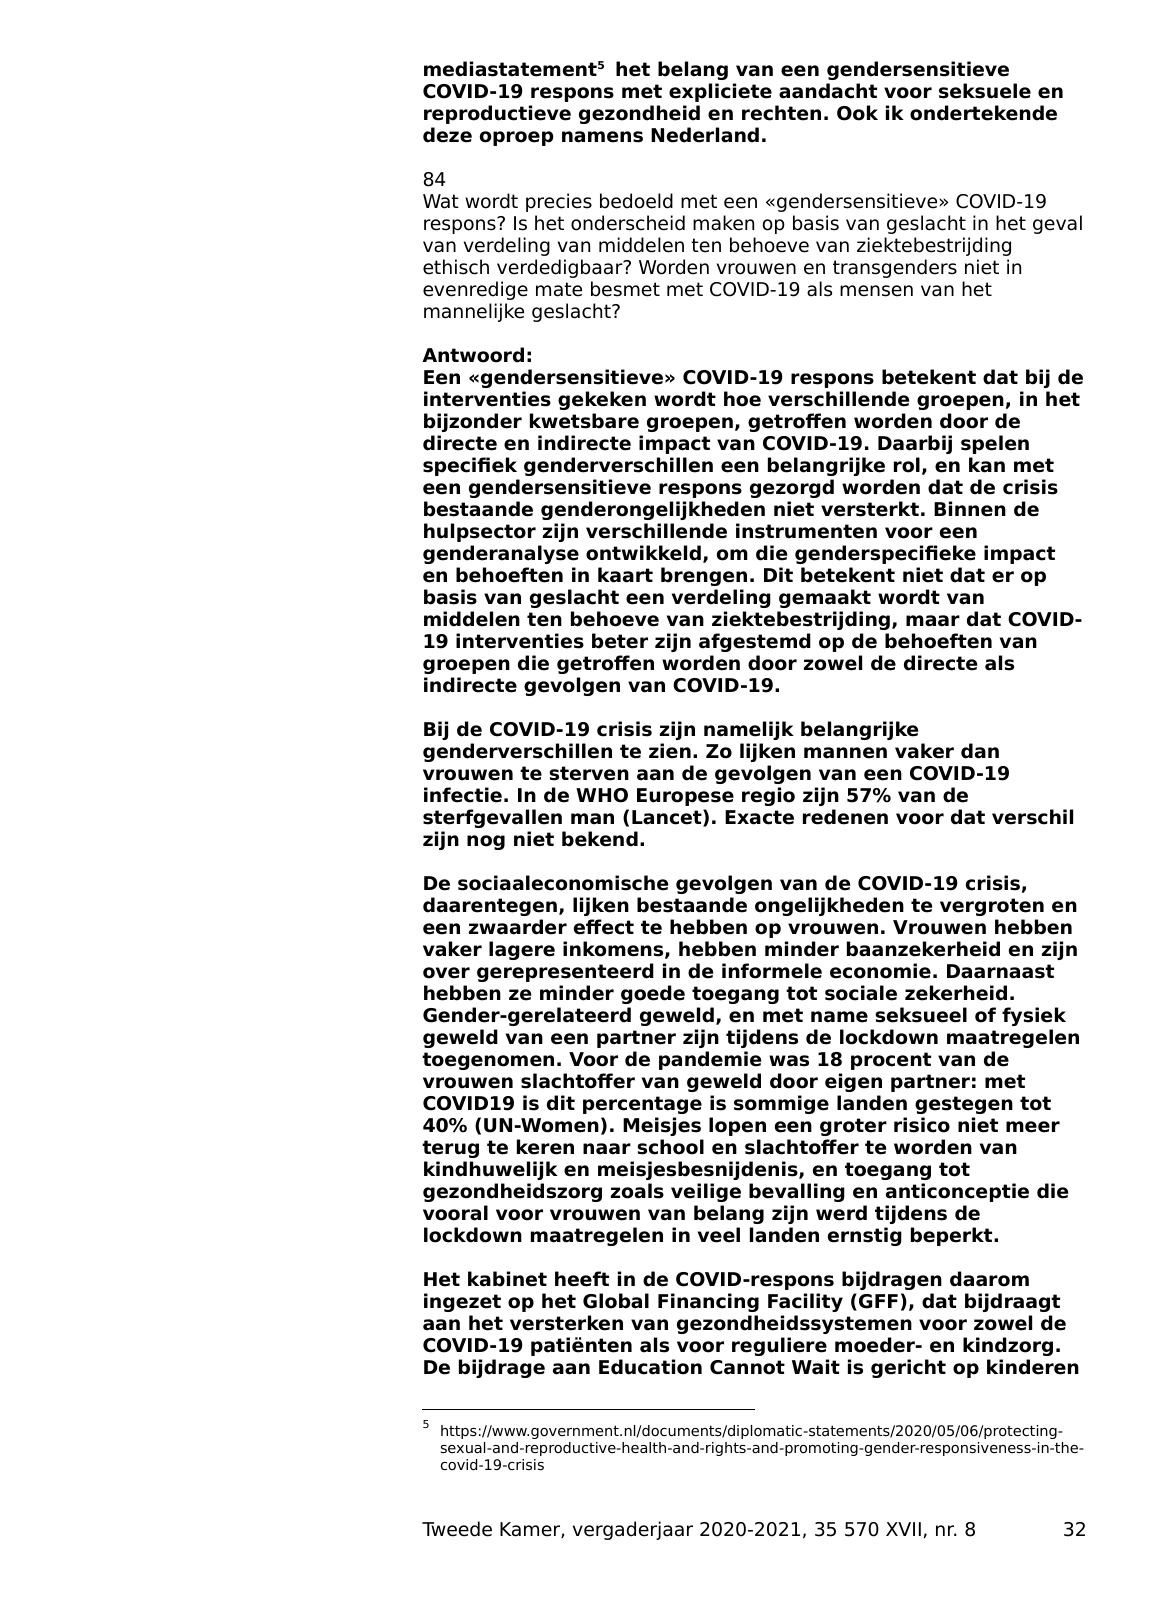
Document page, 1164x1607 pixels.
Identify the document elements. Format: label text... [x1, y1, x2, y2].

text De sociaaleconomische gevolgen van de COVID-19 crisis, daarentegen, lijken bestaande ongelijkheden te vergroten en een zwaarder effect te hebben op vrouwen. Vrouwen hebben vaker lagere inkomens, hebben minder baanzekerheid en zijn over gerepresenteerd in de informele economie. Daarnaast hebben ze minder goede toegang tot sociale zekerheid. Gender-gerelateerd geweld, en met name seksueel of fysiek geweld van een partner zijn tijdens de lockdown maatregelen toegenomen. Voor de pandemie was 18 procent van de vrouwen slachtoffer van geweld door eigen partner: met COVID19 is dit percentage is sommige landen gestegen tot 40% (UN-Women). Meisjes lopen een groter risico niet meer terug te keren naar school en slachtoffer te worden van kindhuwelijk en meisjesbesnijdenis, en toegang tot gezondheidszorg zoals veilige bevalling en anticonceptie die vooral voor vrouwen van belang zijn werd tijdens de lockdown maatregelen in veel landen ernstig beperkt. [422, 873, 1087, 1247]
text Een «gendersensitieve» COVID-19 respons betekent dat bij de interventies gekeken wordt hoe verschillende groepen, in het bijzonder kwetsbare groepen, getroffen worden door de directe en indirecte impact van COVID-19. Daarbij spelen specifiek genderverschillen een belangrijke rol, en kan met een gendersensitieve respons gezorgd worden dat de crisis bestaande genderongelijkheden niet versterkt. Binnen de hulpsector zijn verschillende instrumenten voor een genderanalyse ontwikkeld, om die genderspecifieke impact en behoeften in kaart brengen. Dit betekent niet dat er op basis van geslacht een verdeling gemaakt wordt van middelen ten behoeve van ziektebestrijding, maar dat COVID-19 interventies beter zijn afgestemd op de behoeften van groepen die getroffen worden door zowel de directe als indirecte gevolgen van COVID-19. [422, 367, 1087, 697]
text Antwoord: [422, 345, 1087, 367]
text Het kabinet heeft in de COVID-respons bijdragen daarom ingezet op het Global Financing Facility (GFF), dat bijdraagt aan het versterken van gezondheidssystemen voor zowel de COVID-19 patiënten als voor reguliere moeder- en kindzorg. De bijdrage aan Education Cannot Wait is gericht op kinderen [422, 1269, 1087, 1379]
text Bij de COVID-19 crisis zijn namelijk belangrijke genderverschillen te zien. Zo lijken mannen vaker dan vrouwen te sterven aan de gevolgen van een COVID-19 infectie. In de WHO Europese regio zijn 57% van de sterfgevallen man (Lancet). Exacte redenen voor dat verschil zijn nog niet bekend. [422, 719, 1087, 851]
text Wat wordt precies bedoeld met een «gendersensitieve» COVID-19 respons? Is het onderscheid maken op basis van geslacht in het geval van verdeling van middelen ten behoeve van ziektebestrijding ethisch verdedigbaar? Worden vrouwen en transgenders niet in evenredige mate besmet met COVID-19 als mensen van het mannelijke geslacht? [422, 191, 1087, 323]
text mediastatement het belang van een gendersensitieve COVID-19 respons met expliciete aandacht voor seksuele en reproductieve gezondheid en rechten. Ook ik ondertekende deze oproep namens Nederland. [422, 59, 1087, 147]
text https://www.government.nl/documents/diplomatic-statements/2020/05/06/protecting-sexual-and-reproductive-health-and-rights-and-promoting-gender-responsiveness-in-the-covid-19-crisis [422, 1418, 1087, 1474]
text 84 [422, 169, 1087, 191]
